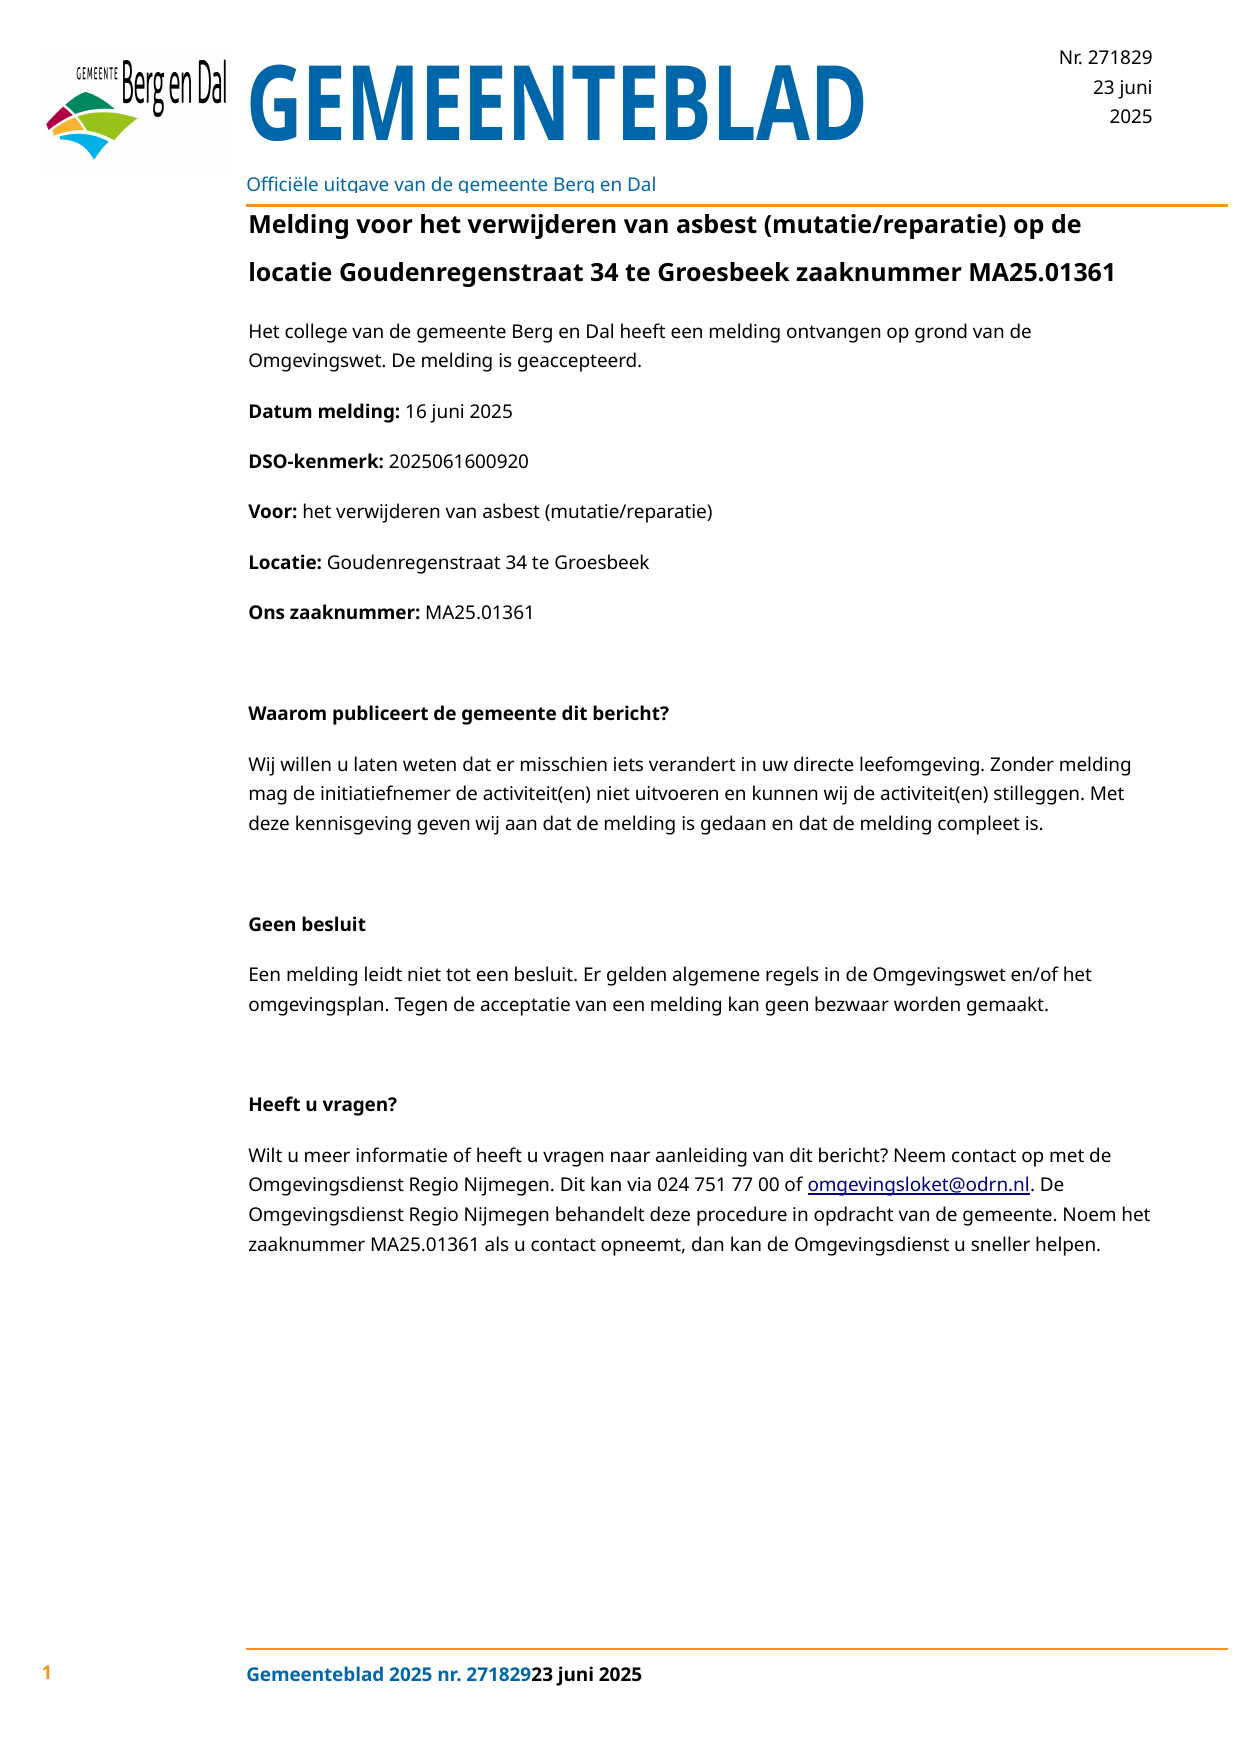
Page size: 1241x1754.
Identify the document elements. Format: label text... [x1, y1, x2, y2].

text Wilt u meer informatie of heeft u vragen naar aanleiding van dit bericht? Neem contact op met de Omgevingsdienst Regio Nijmegen. Dit kan via 024 751 77 00 of omgevingsloket@odrn.nl. De Omgevingsdienst Regio Nijmegen behandelt deze procedure in opdracht van de gemeente. Noem het zaaknummer MA25.01361 als u contact opneemt, dan kan de Omgevingsdienst u sneller helpen. [248, 1142, 1152, 1257]
text DSO-kenmerk: 2025061600920 [248, 448, 1152, 474]
picture [41, 47, 231, 172]
text Voor: het verwijderen van asbest (mutatie/reparatie) [248, 499, 1152, 524]
text Ons zaaknummer: MA25.01361 [248, 599, 1152, 625]
text Locatie: Goudenregenstraat 34 te Groesbeek [248, 549, 1152, 575]
text Melding voor het verwijderen van asbest (mutatie/reparatie) op de locatie Goudenregenstraat 34 te Groesbeek zaaknummer MA25.01361 [248, 207, 1152, 288]
text Een melding leidt niet tot een besluit. Er gelden algemene regels in de Omgevingswet en/of het omgevingsplan. Tegen de acceptatie van een melding kan geen bezwaar worden gemaakt. [248, 961, 1152, 1017]
text Geen besluit [248, 911, 1152, 937]
text Het college van de gemeente Berg en Dal heeft een melding ontvangen op grond van de Omgevingswet. De melding is geaccepteerd. [248, 318, 1152, 373]
text Heeft u vragen? [248, 1092, 1152, 1117]
text Datum melding: 16 juni 2025 [248, 398, 1152, 424]
text Waarom publiceert de gemeente dit bericht? [248, 700, 1152, 726]
text Wij willen u laten weten dat er misschien iets verandert in uw directe leefomgeving. Zonder melding mag de initiatiefnemer de activiteit(en) niet uitvoeren en kunnen wij de activiteit(en) stilleggen. Met deze kennisgeving geven wij aan dat de melding is gedaan en dat de melding compleet is. [248, 751, 1152, 836]
